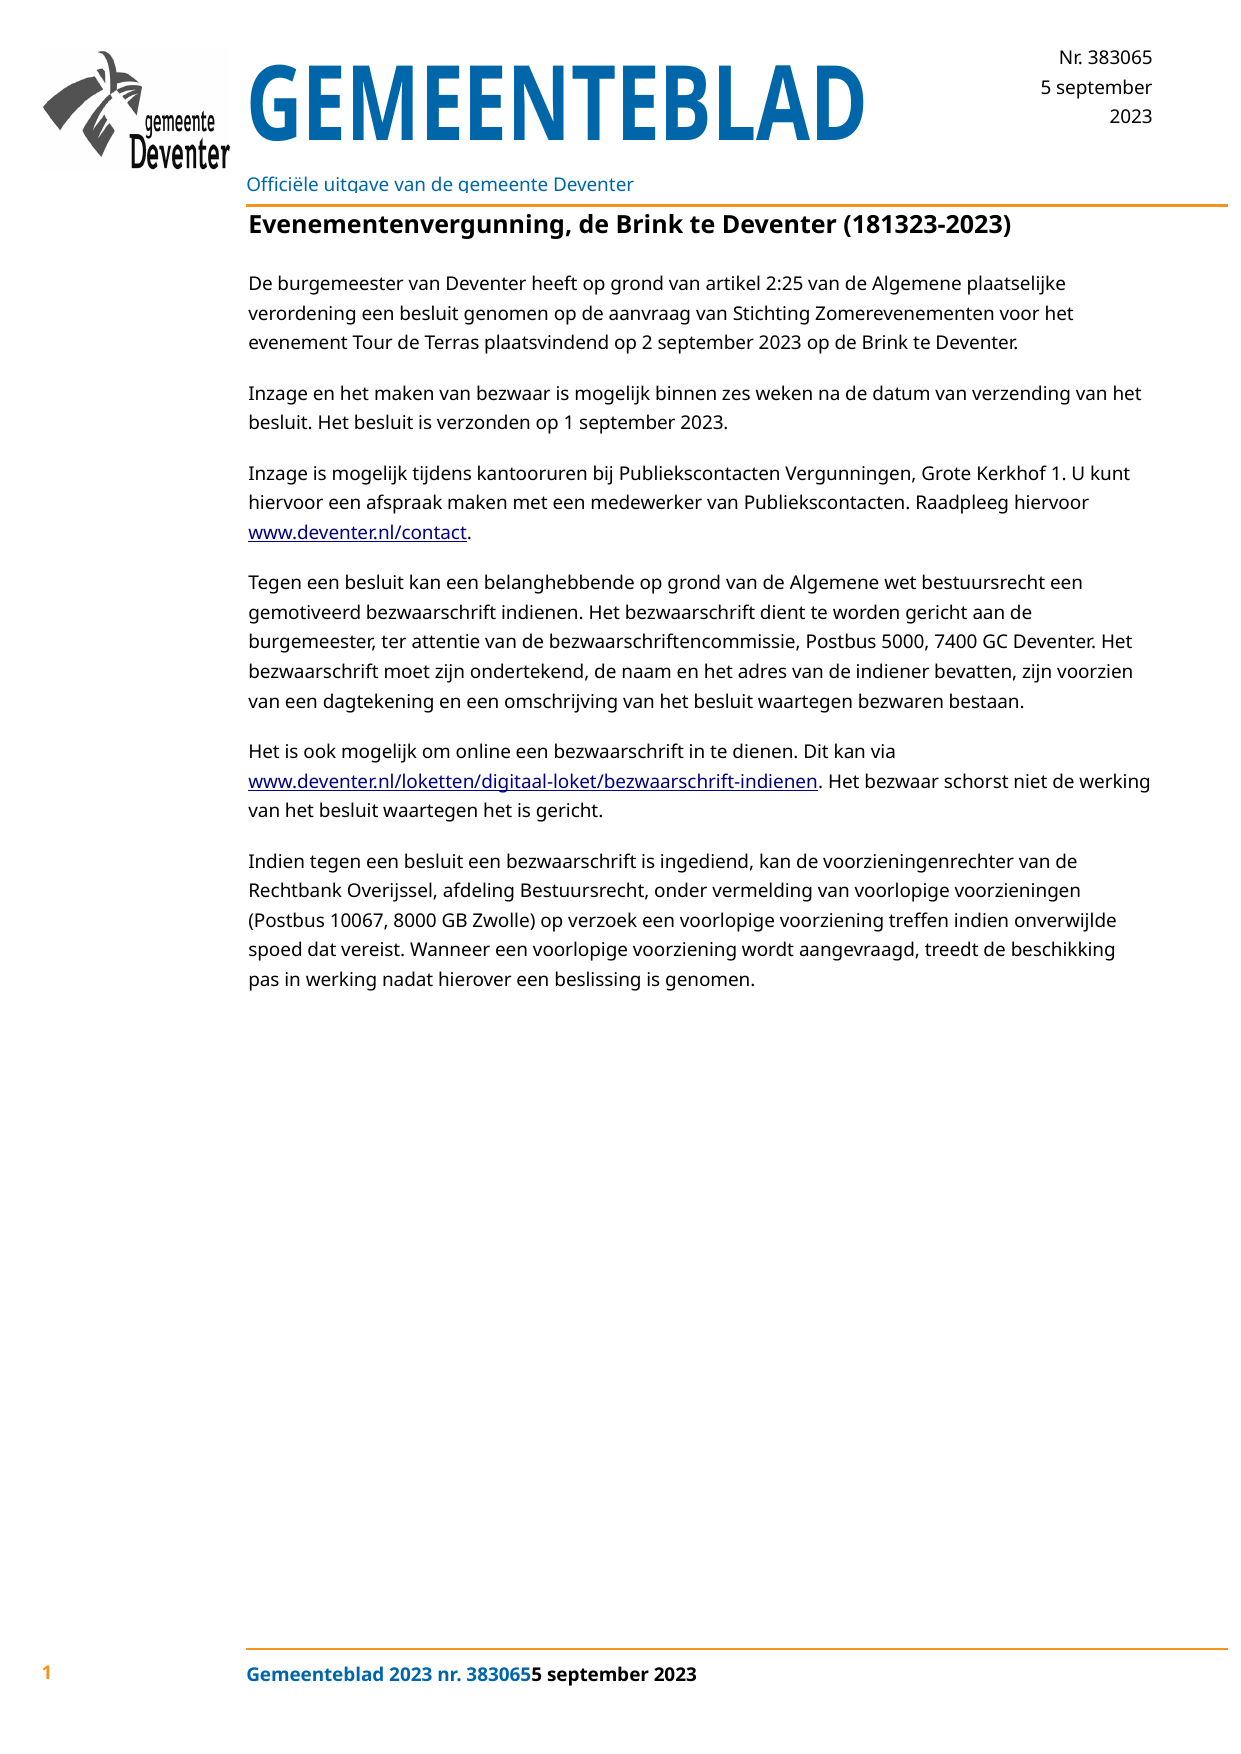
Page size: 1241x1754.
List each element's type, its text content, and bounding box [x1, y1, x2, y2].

text De burgemeester van Deventer heeft op grond van artikel 2:25 van de Algemene plaatselijke verordening een besluit genomen op de aanvraag van Stichting Zomerevenementen voor het evenement Tour de Terras plaatsvindend op 2 september 2023 op de Brink te Deventer. [248, 270, 1152, 355]
picture [41, 47, 231, 172]
text Evenementenvergunning, de Brink te Deventer (181323-2023) [248, 207, 1152, 241]
text Inzage en het maken van bezwaar is mogelijk binnen zes weken na de datum van verzending van het besluit. Het besluit is verzonden op 1 september 2023. [248, 380, 1152, 435]
text Het is ook mogelijk om online een bezwaarschrift in te dienen. Dit kan via www.deventer.nl/loketten/digitaal-loket/bezwaarschrift-indienen. Het bezwaar schorst niet de werking van het besluit waartegen het is gericht. [248, 738, 1152, 823]
text Tegen een besluit kan een belanghebbende op grond van de Algemene wet bestuursrecht een gemotiveerd bezwaarschrift indienen. Het bezwaarschrift dient te worden gericht aan de burgemeester, ter attentie van de bezwaarschriftencommissie, Postbus 5000, 7400 GC Deventer. Het bezwaarschrift moet zijn ondertekend, de naam en het adres van de indiener bevatten, zijn voorzien van een dagtekening en een omschrijving van het besluit waartegen bezwaren bestaan. [248, 569, 1152, 713]
text Indien tegen een besluit een bezwaarschrift is ingediend, kan de voorzieningenrechter van de Rechtbank Overijssel, afdeling Bestuursrecht, onder vermelding van voorlopige voorzieningen (Postbus 10067, 8000 GB Zwolle) op verzoek een voorlopige voorziening treffen indien onverwijlde spoed dat vereist. Wanneer een voorlopige voorziening wordt aangevraagd, treedt de beschikking pas in werking nadat hierover een beslissing is genomen. [248, 848, 1152, 992]
text Inzage is mogelijk tijdens kantooruren bij Publiekscontacten Vergunningen, Grote Kerkhof 1. U kunt hiervoor een afspraak maken met een medewerker van Publiekscontacten. Raadpleeg hiervoor www.deventer.nl/contact. [248, 460, 1152, 545]
